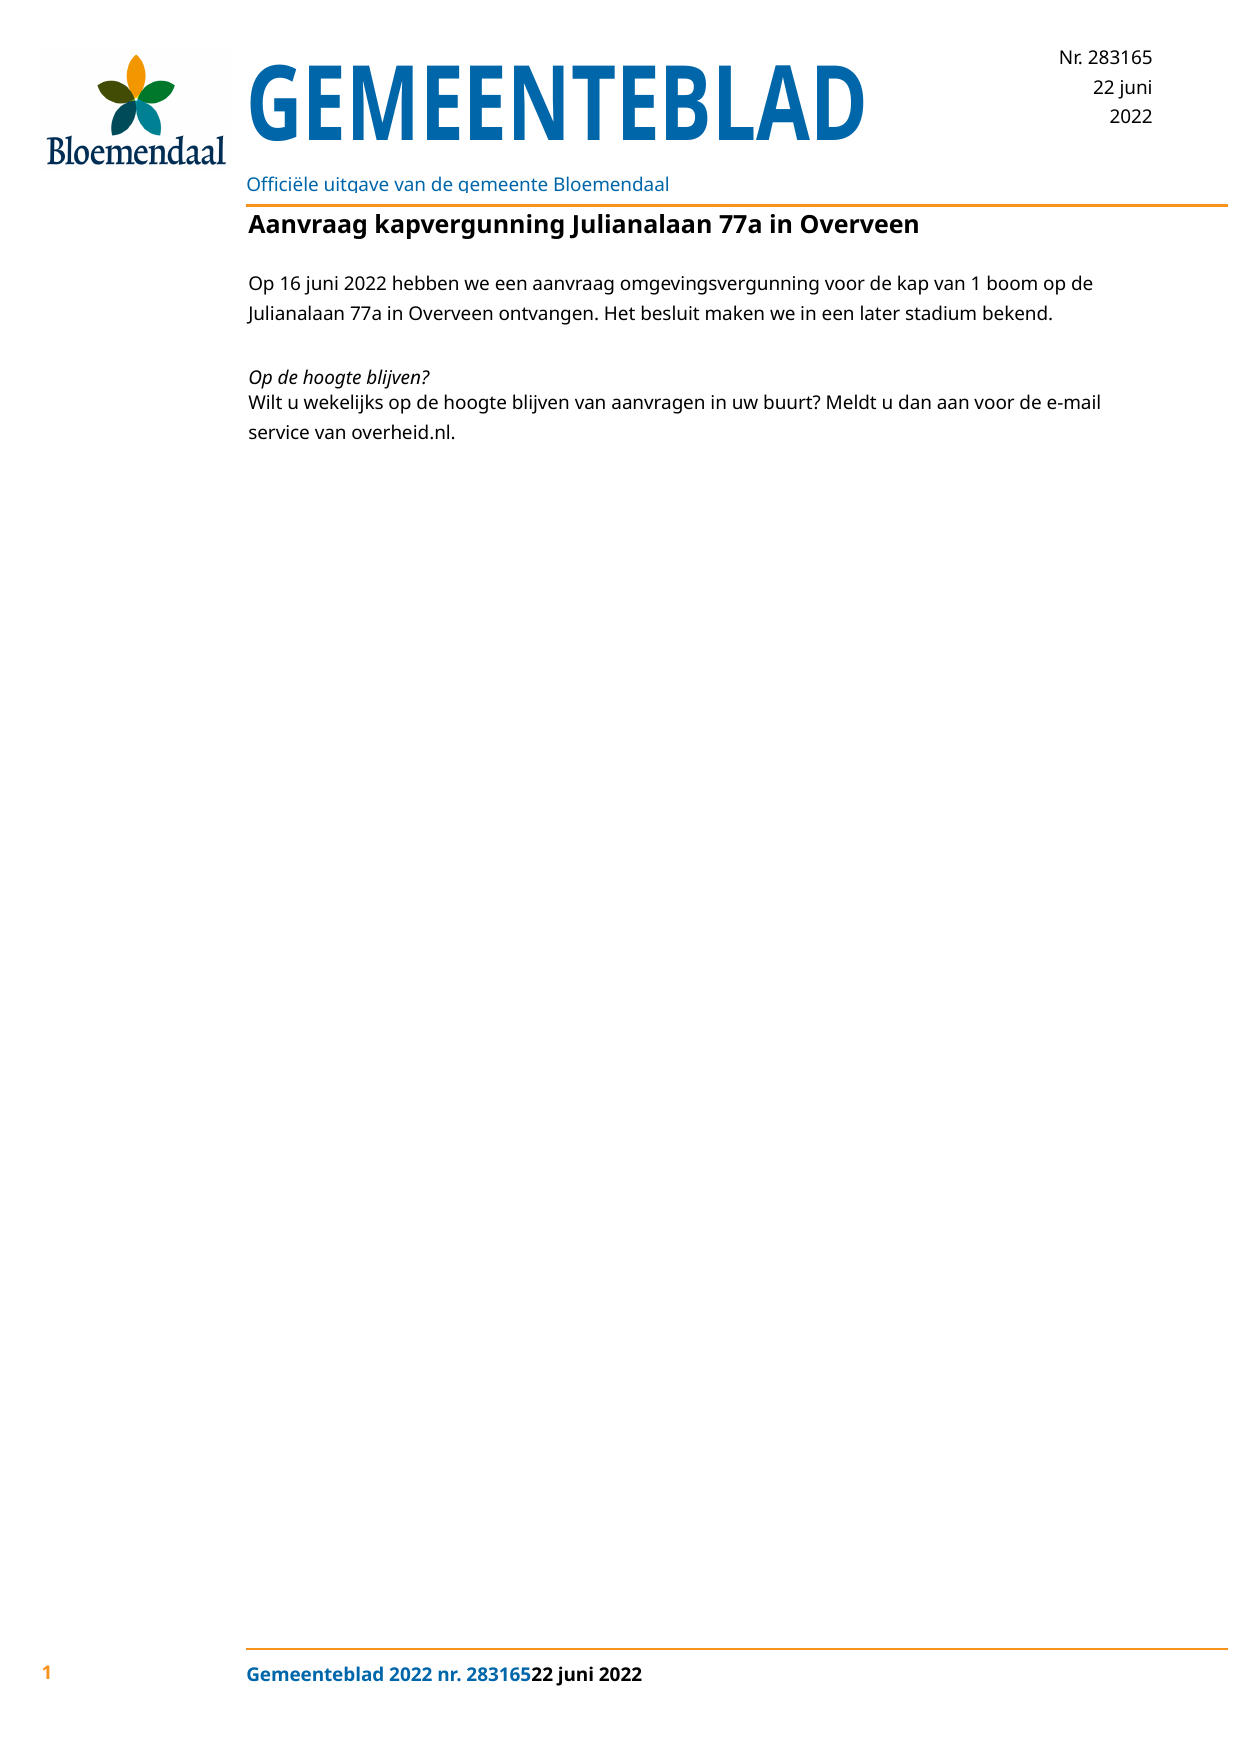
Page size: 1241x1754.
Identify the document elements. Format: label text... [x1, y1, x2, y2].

text Aanvraag kapvergunning Julianalaan 77a in Overveen [248, 207, 1152, 241]
text Op de hoogte blijven? [248, 364, 1152, 389]
text Op 16 juni 2022 hebben we een aanvraag omgevingsvergunning voor de kap van 1 boom op de Julianalaan 77a in Overveen ontvangen. Het besluit maken we in een later stadium bekend. [248, 270, 1152, 326]
picture [41, 47, 231, 172]
text Wilt u wekelijks op de hoogte blijven van aanvragen in uw buurt? Meldt u dan aan voor de e-mail service van overheid.nl. [248, 389, 1152, 445]
